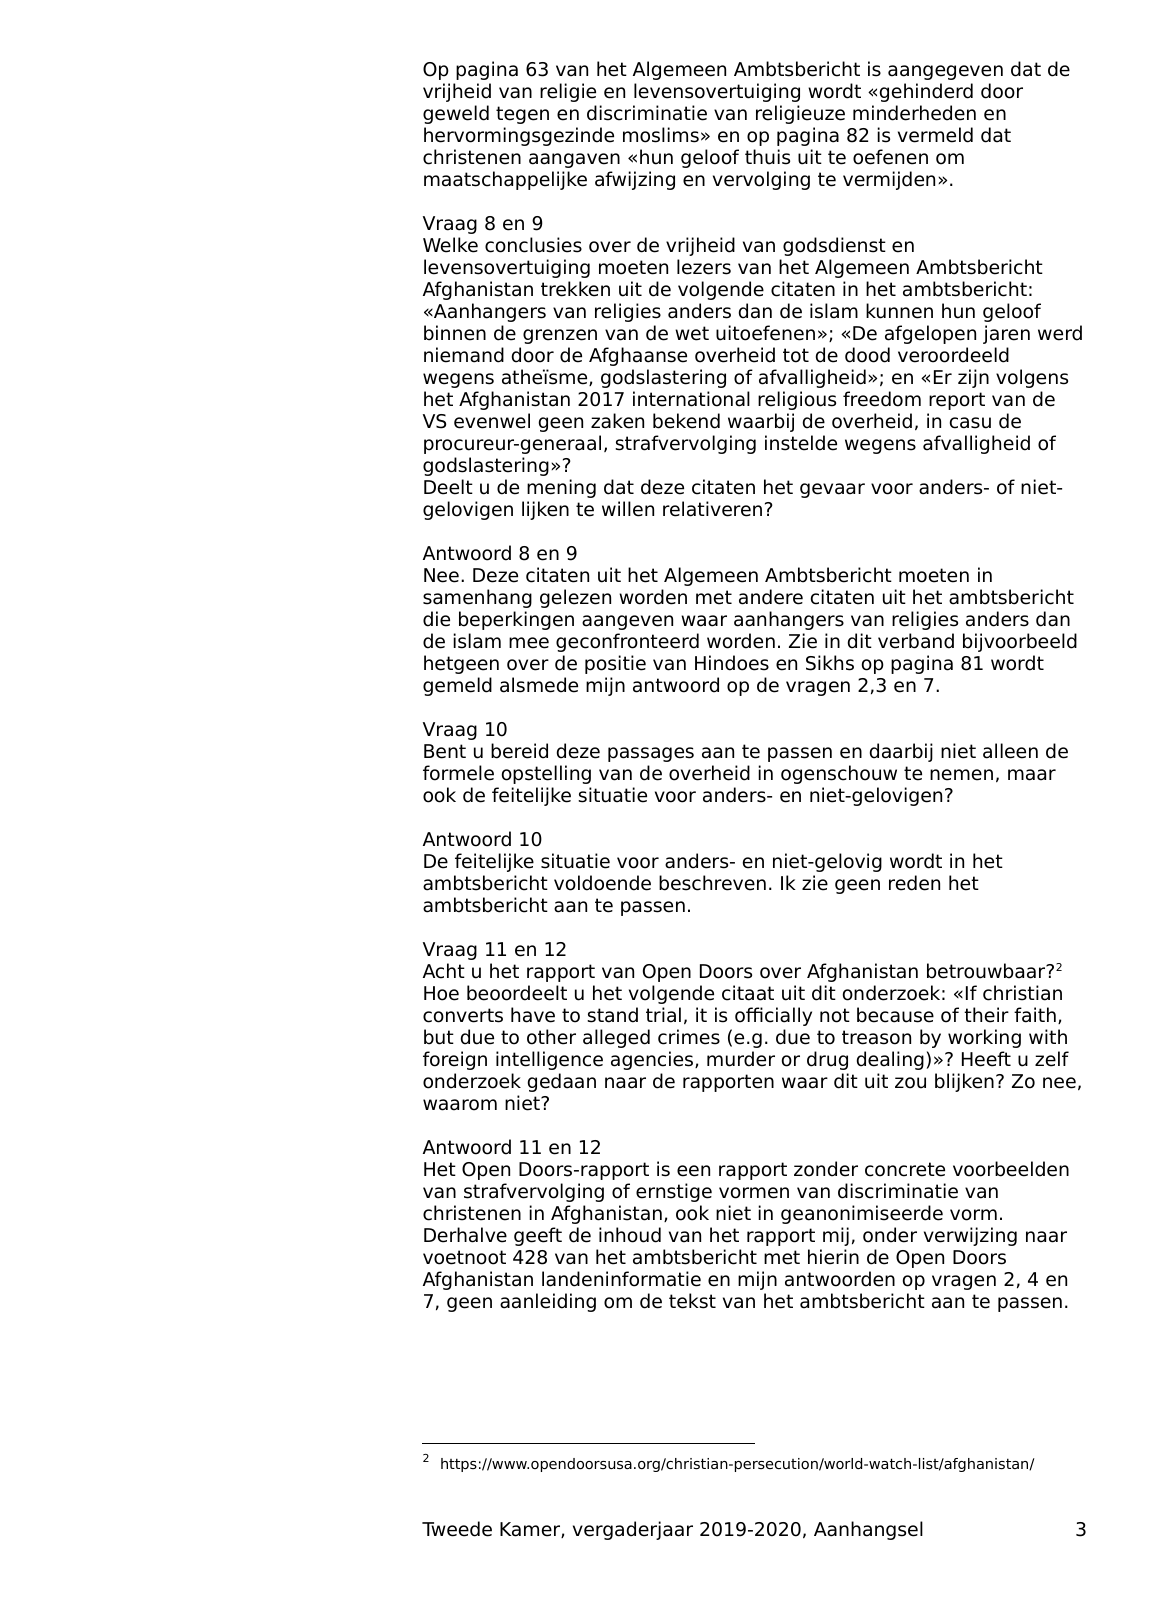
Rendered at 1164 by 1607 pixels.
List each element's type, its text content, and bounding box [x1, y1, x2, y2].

text Vraag 10 [422, 719, 1087, 741]
text Vraag 11 en 12 [422, 939, 1087, 961]
text Acht u het rapport van Open Doors over Afghanistan betrouwbaar? [422, 961, 1087, 983]
text Vraag 8 en 9 [422, 213, 1087, 235]
text Welke conclusies over de vrijheid van godsdienst en levensovertuiging moeten lezers van het Algemeen Ambtsbericht Afghanistan trekken uit de volgende citaten in het ambtsbericht: «Aanhangers van religies anders dan de islam kunnen hun geloof binnen de grenzen van de wet uitoefenen»; «De afgelopen jaren werd niemand door de Afghaanse overheid tot de dood veroordeeld wegens atheïsme, godslastering of afvalligheid»; en «Er zijn volgens het Afghanistan 2017 international religious freedom report van de VS evenwel geen zaken bekend waarbij de overheid, in casu de procureur-generaal, strafvervolging instelde wegens afvalligheid of godslastering»? [422, 235, 1087, 477]
text Nee. Deze citaten uit het Algemeen Ambtsbericht moeten in samenhang gelezen worden met andere citaten uit het ambtsbericht die beperkingen aangeven waar aanhangers van religies anders dan de islam mee geconfronteerd worden. Zie in dit verband bijvoorbeeld hetgeen over de positie van Hindoes en Sikhs op pagina 81 wordt gemeld alsmede mijn antwoord op de vragen 2,3 en 7. [422, 565, 1087, 697]
text https://www.opendoorsusa.org/christian-persecution/world-watch-list/afghanistan/ [422, 1452, 1087, 1474]
text Antwoord 11 en 12 [422, 1137, 1087, 1159]
text Op pagina 63 van het Algemeen Ambtsbericht is aangegeven dat de vrijheid van religie en levensovertuiging wordt «gehinderd door geweld tegen en discriminatie van religieuze minderheden en hervormingsgezinde moslims» en op pagina 82 is vermeld dat christenen aangaven «hun geloof thuis uit te oefenen om maatschappelijke afwijzing en vervolging te vermijden». [422, 59, 1087, 191]
text Bent u bereid deze passages aan te passen en daarbij niet alleen de formele opstelling van de overheid in ogenschouw te nemen, maar ook de feitelijke situatie voor anders- en niet-gelovigen? [422, 741, 1087, 807]
text Hoe beoordeelt u het volgende citaat uit dit onderzoek: «If christian converts have to stand trial, it is officially not because of their faith, but due to other alleged crimes (e.g. due to treason by working with foreign intelligence agencies, murder or drug dealing)»? Heeft u zelf onderzoek gedaan naar de rapporten waar dit uit zou blijken? Zo nee, waarom niet? [422, 983, 1087, 1115]
text De feitelijke situatie voor anders- en niet-gelovig wordt in het ambtsbericht voldoende beschreven. Ik zie geen reden het ambtsbericht aan te passen. [422, 851, 1087, 917]
text Deelt u de mening dat deze citaten het gevaar voor anders- of niet-gelovigen lijken te willen relativeren? [422, 477, 1087, 521]
text Het Open Doors-rapport is een rapport zonder concrete voorbeelden van strafvervolging of ernstige vormen van discriminatie van christenen in Afghanistan, ook niet in geanonimiseerde vorm. Derhalve geeft de inhoud van het rapport mij, onder verwijzing naar voetnoot 428 van het ambtsbericht met hierin de Open Doors Afghanistan landeninformatie en mijn antwoorden op vragen 2, 4 en 7, geen aanleiding om de tekst van het ambtsbericht aan te passen. [422, 1159, 1087, 1313]
text Antwoord 8 en 9 [422, 543, 1087, 565]
text Antwoord 10 [422, 829, 1087, 851]
